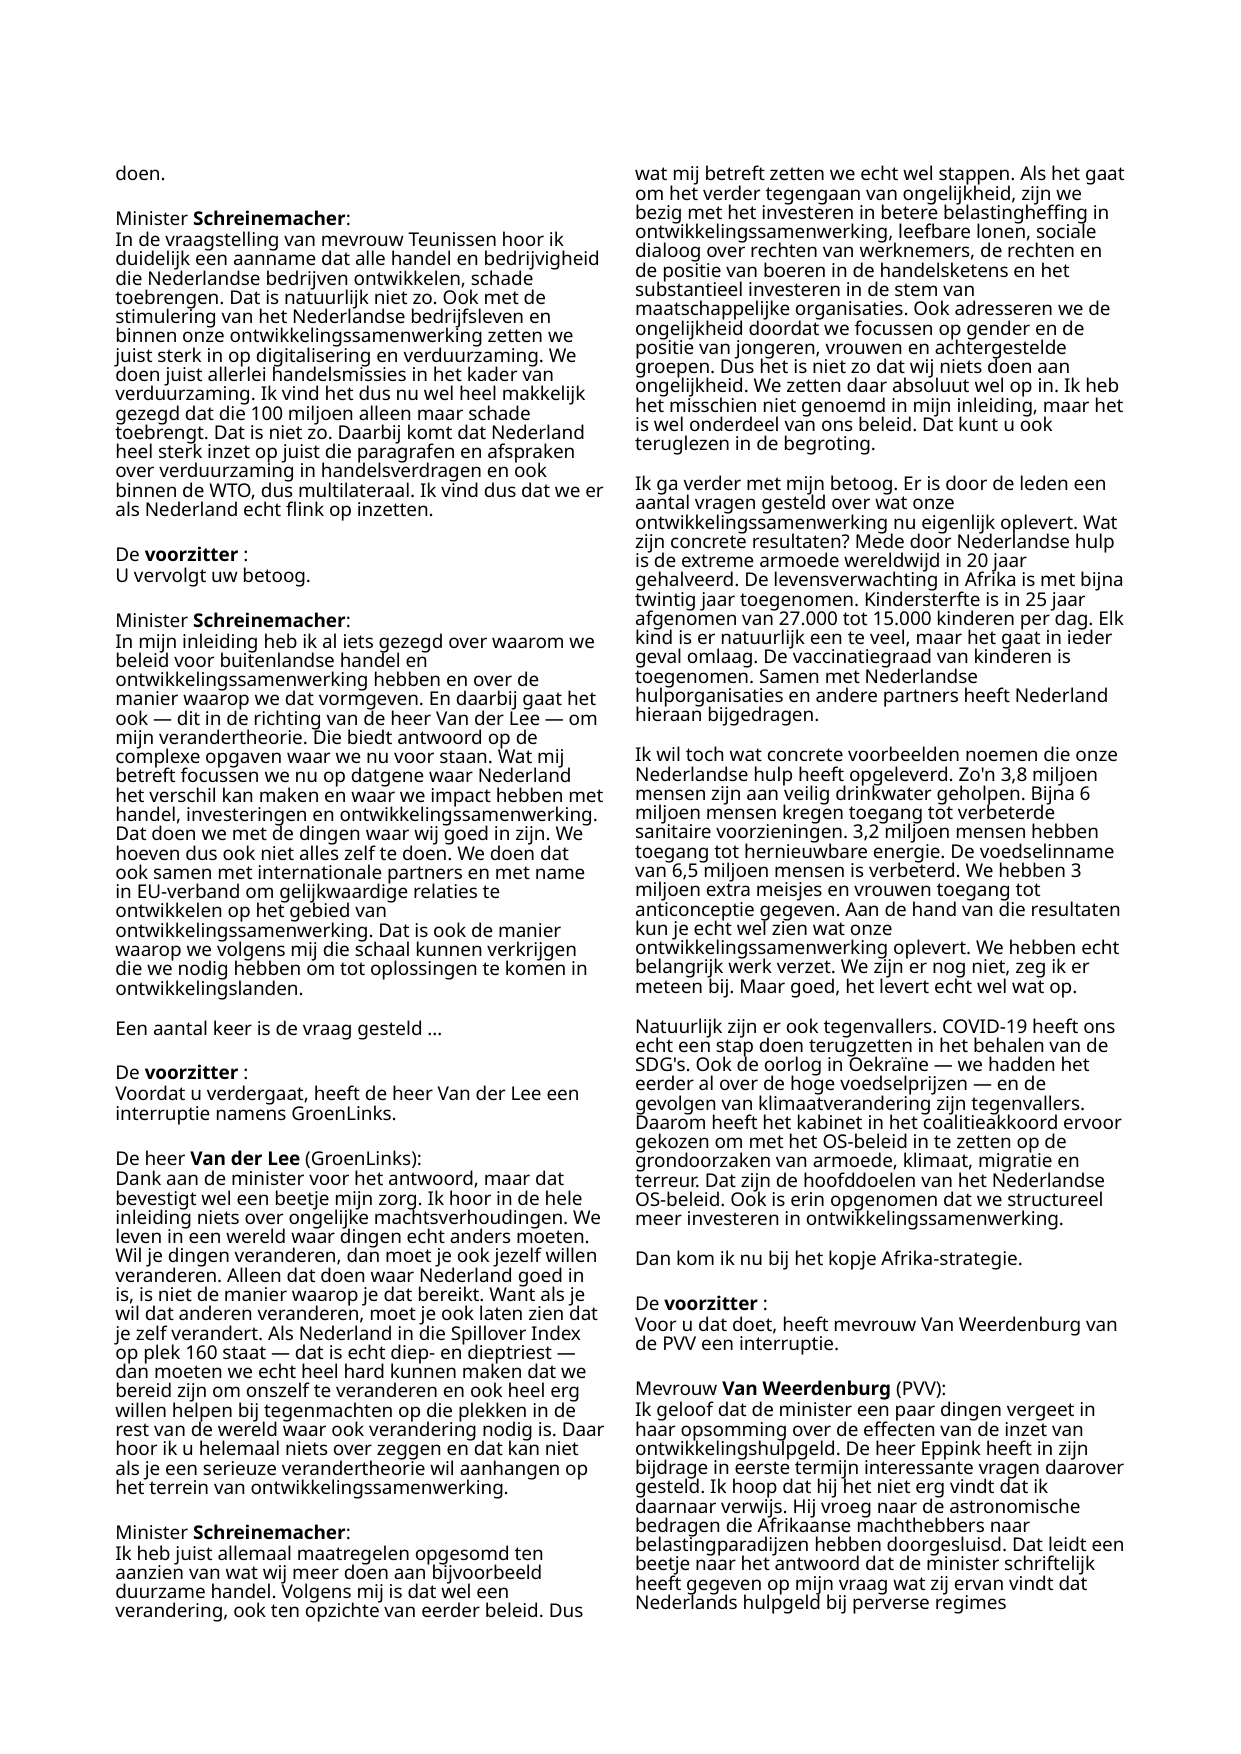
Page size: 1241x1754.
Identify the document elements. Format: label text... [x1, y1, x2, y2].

text In de vraagstelling van mevrouw Teunissen hoor ik duidelijk een aanname dat alle handel en bedrijvigheid die Nederlandse bedrijven ontwikkelen, schade toebrengen. Dat is natuurlijk niet zo. Ook met de stimulering van het Nederlandse bedrijfsleven en binnen onze ontwikkelingssamenwerking zetten we juist sterk in op digitalisering en verduurzaming. We doen juist allerlei handelsmissies in het kader van verduurzaming. Ik vind het dus nu wel heel makkelijk gezegd dat die 100 miljoen alleen maar schade toebrengt. Dat is niet zo. Daarbij komt dat Nederland heel sterk inzet op juist die paragrafen en afspraken over verduurzaming in handelsverdragen en ook binnen de WTO, dus multilateraal. Ik vind dus dat we er als Nederland echt flink op inzetten. [115, 231, 605, 520]
text In mijn inleiding heb ik al iets gezegd over waarom we beleid voor buitenlandse handel en ontwikkelingssamenwerking hebben en over de manier waarop we dat vormgeven. En daarbij gaat het ook — dit in de richting van de heer Van der Lee — om mijn verandertheorie. Die biedt antwoord op de complexe opgaven waar we nu voor staan. Wat mij betreft focussen we nu op datgene waar Nederland het verschil kan maken en waar we impact hebben met handel, investeringen en ontwikkelingssamenwerking. Dat doen we met de dingen waar wij goed in zijn. We hoeven dus ook niet alles zelf te doen. We doen dat ook samen met internationale partners en met name in EU-verband om gelijkwaardige relaties te ontwikkelen op het gebied van ontwikkelingssamenwerking. Dat is ook de manier waarop we volgens mij die schaal kunnen verkrijgen die we nodig hebben om tot oplossingen te komen in ontwikkelingslanden. [115, 633, 605, 999]
text Minister Schreinemacher: [115, 205, 605, 231]
text Minister Schreinemacher: [115, 1519, 605, 1544]
text Ik heb juist allemaal maatregelen opgesomd ten aanzien van wat wij meer doen aan bijvoorbeeld duurzame handel. Volgens mij is dat wel een verandering, ook ten opzichte van eerder beleid. Dus [115, 1544, 605, 1622]
text Ik geloof dat de minister een paar dingen vergeet in haar opsomming over de effecten van de inzet van ontwikkelingshulpgeld. De heer Eppink heeft in zijn bijdrage in eerste termijn interessante vragen daarover gesteld. Ik hoop dat hij het niet erg vindt dat ik daarnaar verwijs. Hij vroeg naar de astronomische bedragen die Afrikaanse machthebbers naar belastingparadijzen hebben doorgesluisd. Dat leidt een beetje naar het antwoord dat de minister schriftelijk heeft gegeven op mijn vraag wat zij ervan vindt dat Nederlands hulpgeld bij perverse regimes [635, 1401, 1125, 1613]
text Mevrouw Van Weerdenburg (PVV): [635, 1376, 1125, 1401]
text De voorzitter : [635, 1290, 1125, 1316]
text Ik wil toch wat concrete voorbeelden noemen die onze Nederlandse hulp heeft opgeleverd. Zo'n 3,8 miljoen mensen zijn aan veilig drinkwater geholpen. Bijna 6 miljoen mensen kregen toegang tot verbeterde sanitaire voorzieningen. 3,2 miljoen mensen hebben toegang tot hernieuwbare energie. De voedselinname van 6,5 miljoen mensen is verbeterd. We hebben 3 miljoen extra meisjes en vrouwen toegang tot anticonceptie gegeven. Aan de hand van die resultaten kun je echt wel zien wat onze ontwikkelingssamenwerking oplevert. We hebben echt belangrijk werk verzet. We zijn er nog niet, zeg ik er meteen bij. Maar goed, het levert echt wel wat op. [635, 746, 1125, 997]
text Voor u dat doet, heeft mevrouw Van Weerdenburg van de PVV een interruptie. [635, 1316, 1125, 1355]
text Dan kom ik nu bij het kopje Afrika-strategie. [635, 1250, 1125, 1269]
text U vervolgt uw betoog. [115, 567, 605, 586]
text Voordat u verdergaat, heeft de heer Van der Lee een interruptie namens GroenLinks. [115, 1085, 605, 1124]
text Ik ga verder met mijn betoog. Er is door de leden een aantal vragen gesteld over wat onze ontwikkelingssamenwerking nu eigenlijk oplevert. Wat zijn concrete resultaten? Mede door Nederlandse hulp is de extreme armoede wereldwijd in 20 jaar gehalveerd. De levensverwachting in Afrika is met bijna twintig jaar toegenomen. Kindersterfte is in 25 jaar afgenomen van 27.000 tot 15.000 kinderen per dag. Elk kind is er natuurlijk een te veel, maar het gaat in ieder geval omlaag. De vaccinatiegraad van kinderen is toegenomen. Samen met Nederlandse hulporganisaties en andere partners heeft Nederland hieraan bijgedragen. [635, 475, 1125, 726]
text Minister Schreinemacher: [115, 607, 605, 633]
text Natuurlijk zijn er ook tegenvallers. COVID-19 heeft ons echt een stap doen terugzetten in het behalen van de SDG's. Ook de oorlog in Oekraïne — we hadden het eerder al over de hoge voedselprijzen — en de gevolgen van klimaatverandering zijn tegenvallers. Daarom heeft het kabinet in het coalitieakkoord ervoor gekozen om met het OS-beleid in te zetten op de grondoorzaken van armoede, klimaat, migratie en terreur. Dat zijn de hoofddoelen van het Nederlandse OS-beleid. Ook is erin opgenomen dat we structureel meer investeren in ontwikkelingssamenwerking. [635, 1018, 1125, 1229]
text De voorzitter : [115, 541, 605, 567]
text wat mij betreft zetten we echt wel stappen. Als het gaat om het verder tegengaan van ongelijkheid, zijn we bezig met het investeren in betere belastingheffing in ontwikkelingssamenwerking, leefbare lonen, sociale dialoog over rechten van werknemers, de rechten en de positie van boeren in de handelsketens en het substantieel investeren in de stem van maatschappelijke organisaties. Ook adresseren we de ongelijkheid doordat we focussen op gender en de positie van jongeren, vrouwen en achtergestelde groepen. Dus het is niet zo dat wij niets doen aan ongelijkheid. We zetten daar absoluut wel op in. Ik heb het misschien niet genoemd in mijn inleiding, maar het is wel onderdeel van ons beleid. Dat kunt u ook teruglezen in de begroting. [635, 165, 1125, 454]
text doen. [115, 165, 605, 184]
text De heer Van der Lee (GroenLinks): [115, 1145, 605, 1170]
text De voorzitter : [115, 1059, 605, 1085]
text Een aantal keer is de vraag gesteld … [115, 1019, 605, 1039]
text Dank aan de minister voor het antwoord, maar dat bevestigt wel een beetje mijn zorg. Ik hoor in de hele inleiding niets over ongelijke machtsverhoudingen. We leven in een wereld waar dingen echt anders moeten. Wil je dingen veranderen, dan moet je ook jezelf willen veranderen. Alleen dat doen waar Nederland goed in is, is niet de manier waarop je dat bereikt. Want als je wil dat anderen veranderen, moet je ook laten zien dat je zelf verandert. Als Nederland in die Spillover Index op plek 160 staat — dat is echt diep- en dieptriest — dan moeten we echt heel hard kunnen maken dat we bereid zijn om onszelf te veranderen en ook heel erg willen helpen bij tegenmachten op die plekken in de rest van de wereld waar ook verandering nodig is. Daar hoor ik u helemaal niets over zeggen en dat kan niet als je een serieuze verandertheorie wil aanhangen op het terrein van ontwikkelingssamenwerking. [115, 1170, 605, 1498]
